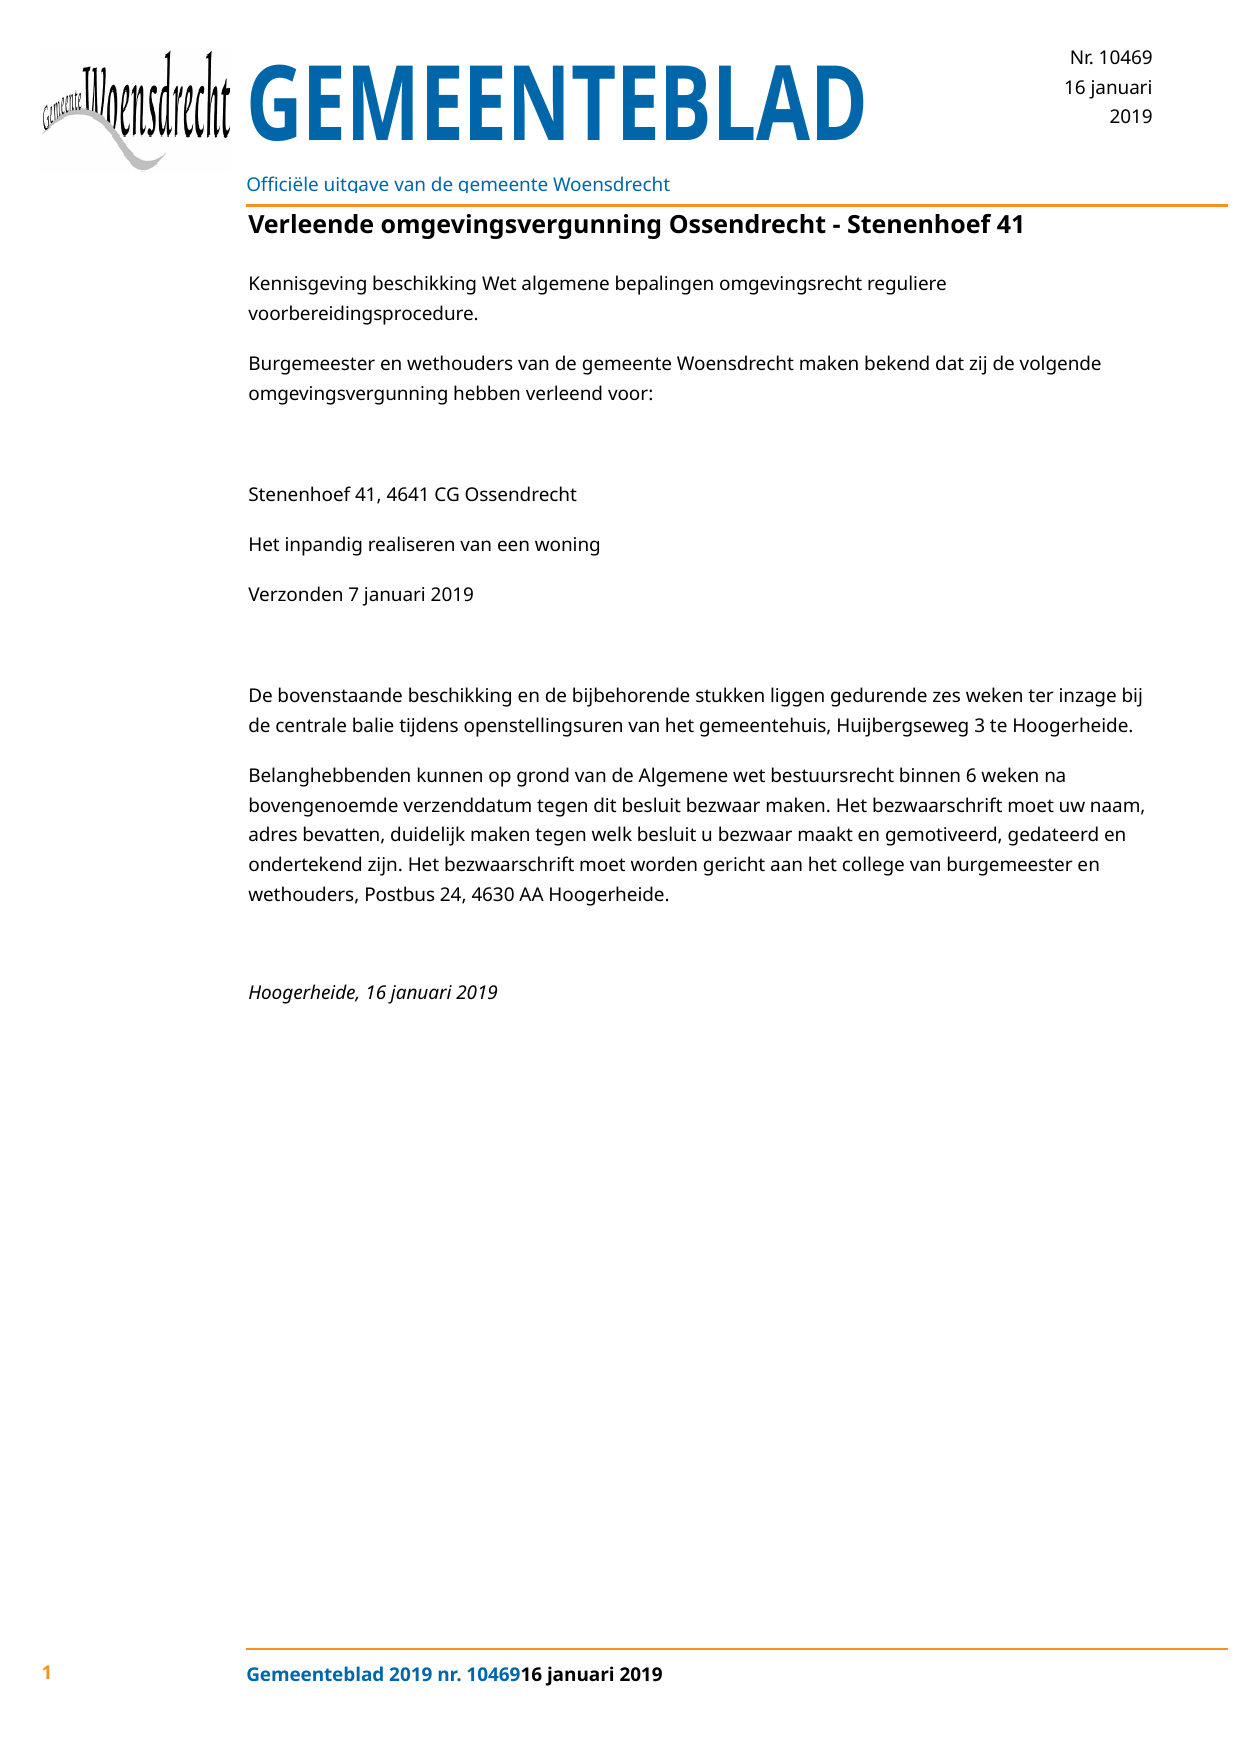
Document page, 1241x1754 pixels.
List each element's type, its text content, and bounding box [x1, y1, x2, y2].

text Hoogerheide, 16 januari 2019 [248, 979, 1152, 1005]
text Belanghebbenden kunnen op grond van de Algemene wet bestuursrecht binnen 6 weken na bovengenoemde verzenddatum tegen dit besluit bezwaar maken. Het bezwaarschrift moet uw naam, adres bevatten, duidelijk maken tegen welk besluit u bezwaar maakt en gemotiveerd, gedateerd en ondertekend zijn. Het bezwaarschrift moet worden gericht aan het college van burgemeester en wethouders, Postbus 24, 4630 AA Hoogerheide. [248, 762, 1152, 906]
text De bovenstaande beschikking en de bijbehorende stukken liggen gedurende zes weken ter inzage bij de centrale balie tijdens openstellingsuren van het gemeentehuis, Huijbergseweg 3 te Hoogerheide. [248, 682, 1152, 738]
text Verzonden 7 januari 2019 [248, 582, 1152, 607]
text Het inpandig realiseren van een woning [248, 531, 1152, 557]
text Kennisgeving beschikking Wet algemene bepalingen omgevingsrecht reguliere voorbereidingsprocedure. [248, 270, 1152, 326]
picture [41, 47, 231, 172]
text Stenenhoef 41, 4641 CG Ossendrecht [248, 481, 1152, 506]
text Verleende omgevingsvergunning Ossendrecht - Stenenhoef 41 [248, 207, 1152, 241]
text Burgemeester en wethouders van de gemeente Woensdrecht maken bekend dat zij de volgende omgevingsvergunning hebben verleend voor: [248, 350, 1152, 406]
